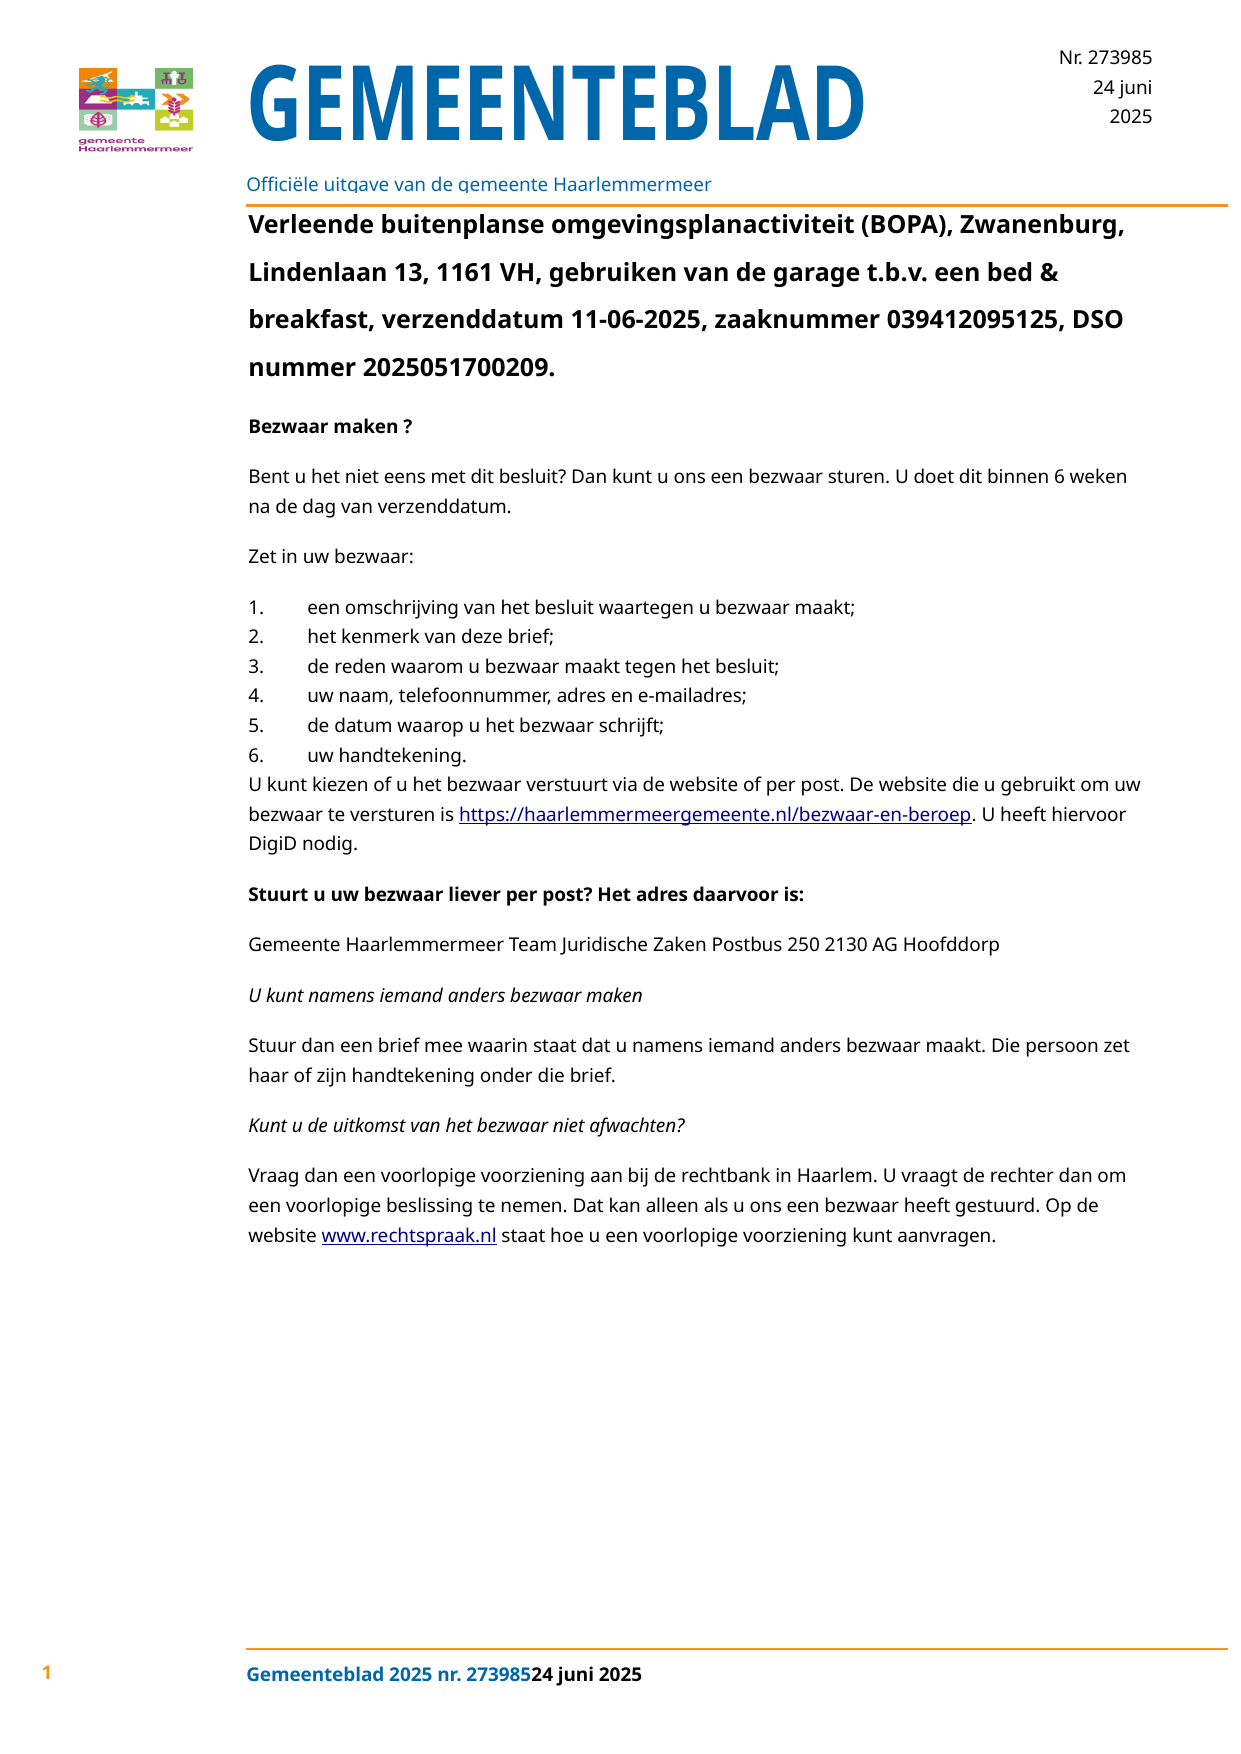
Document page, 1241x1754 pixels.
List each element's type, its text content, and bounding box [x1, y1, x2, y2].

text Verleende buitenplanse omgevingsplanactiviteit (BOPA), Zwanenburg, Lindenlaan 13, 1161 VH, gebruiken van de garage t.b.v. een bed & breakfast, verzenddatum 11-06-2025, zaaknummer 039412095125, DSO nummer 2025051700209. [248, 207, 1152, 384]
list een omschrijving van het besluit waartegen u bezwaar maakt; [248, 594, 1152, 620]
text Kunt u de uitkomst van het bezwaar niet afwachten? [248, 1112, 1152, 1138]
text Bent u het niet eens met dit besluit? Dan kunt u ons een bezwaar sturen. U doet dit binnen 6 weken na de dag van verzenddatum. [248, 463, 1152, 519]
list de datum waarop u het bezwaar schrijft; [248, 712, 1152, 738]
list het kenmerk van deze brief; [248, 623, 1152, 649]
text U kunt kiezen of u het bezwaar verstuurt via de website of per post. De website die u gebruikt om uw bezwaar te versturen is https://haarlemmermeergemeente.nl/bezwaar-en-beroep. U heeft hiervoor DigiD nodig. [248, 771, 1152, 856]
text Zet in uw bezwaar: [248, 543, 1152, 569]
text Bezwaar maken ? [248, 413, 1152, 439]
list uw handtekening. [248, 742, 1152, 768]
picture [41, 47, 231, 172]
text Stuur dan een brief mee waarin staat dat u namens iemand anders bezwaar maakt. Die persoon zet haar of zijn handtekening onder die brief. [248, 1032, 1152, 1088]
list uw naam, telefoonnummer, adres en e-mailadres; [248, 683, 1152, 708]
text U kunt namens iemand anders bezwaar maken [248, 982, 1152, 1008]
text Stuurt u uw bezwaar liever per post? Het adres daarvoor is: [248, 881, 1152, 907]
list de reden waarom u bezwaar maakt tegen het besluit; [248, 653, 1152, 679]
text Gemeente Haarlemmermeer Team Juridische Zaken Postbus 250 2130 AG Hoofddorp [248, 931, 1152, 957]
text Vraag dan een voorlopige voorziening aan bij de rechtbank in Haarlem. U vraagt de rechter dan om een voorlopige beslissing te nemen. Dat kan alleen als u ons een bezwaar heeft gestuurd. Op de website www.rechtspraak.nl staat hoe u een voorlopige voorziening kunt aanvragen. [248, 1163, 1152, 1248]
